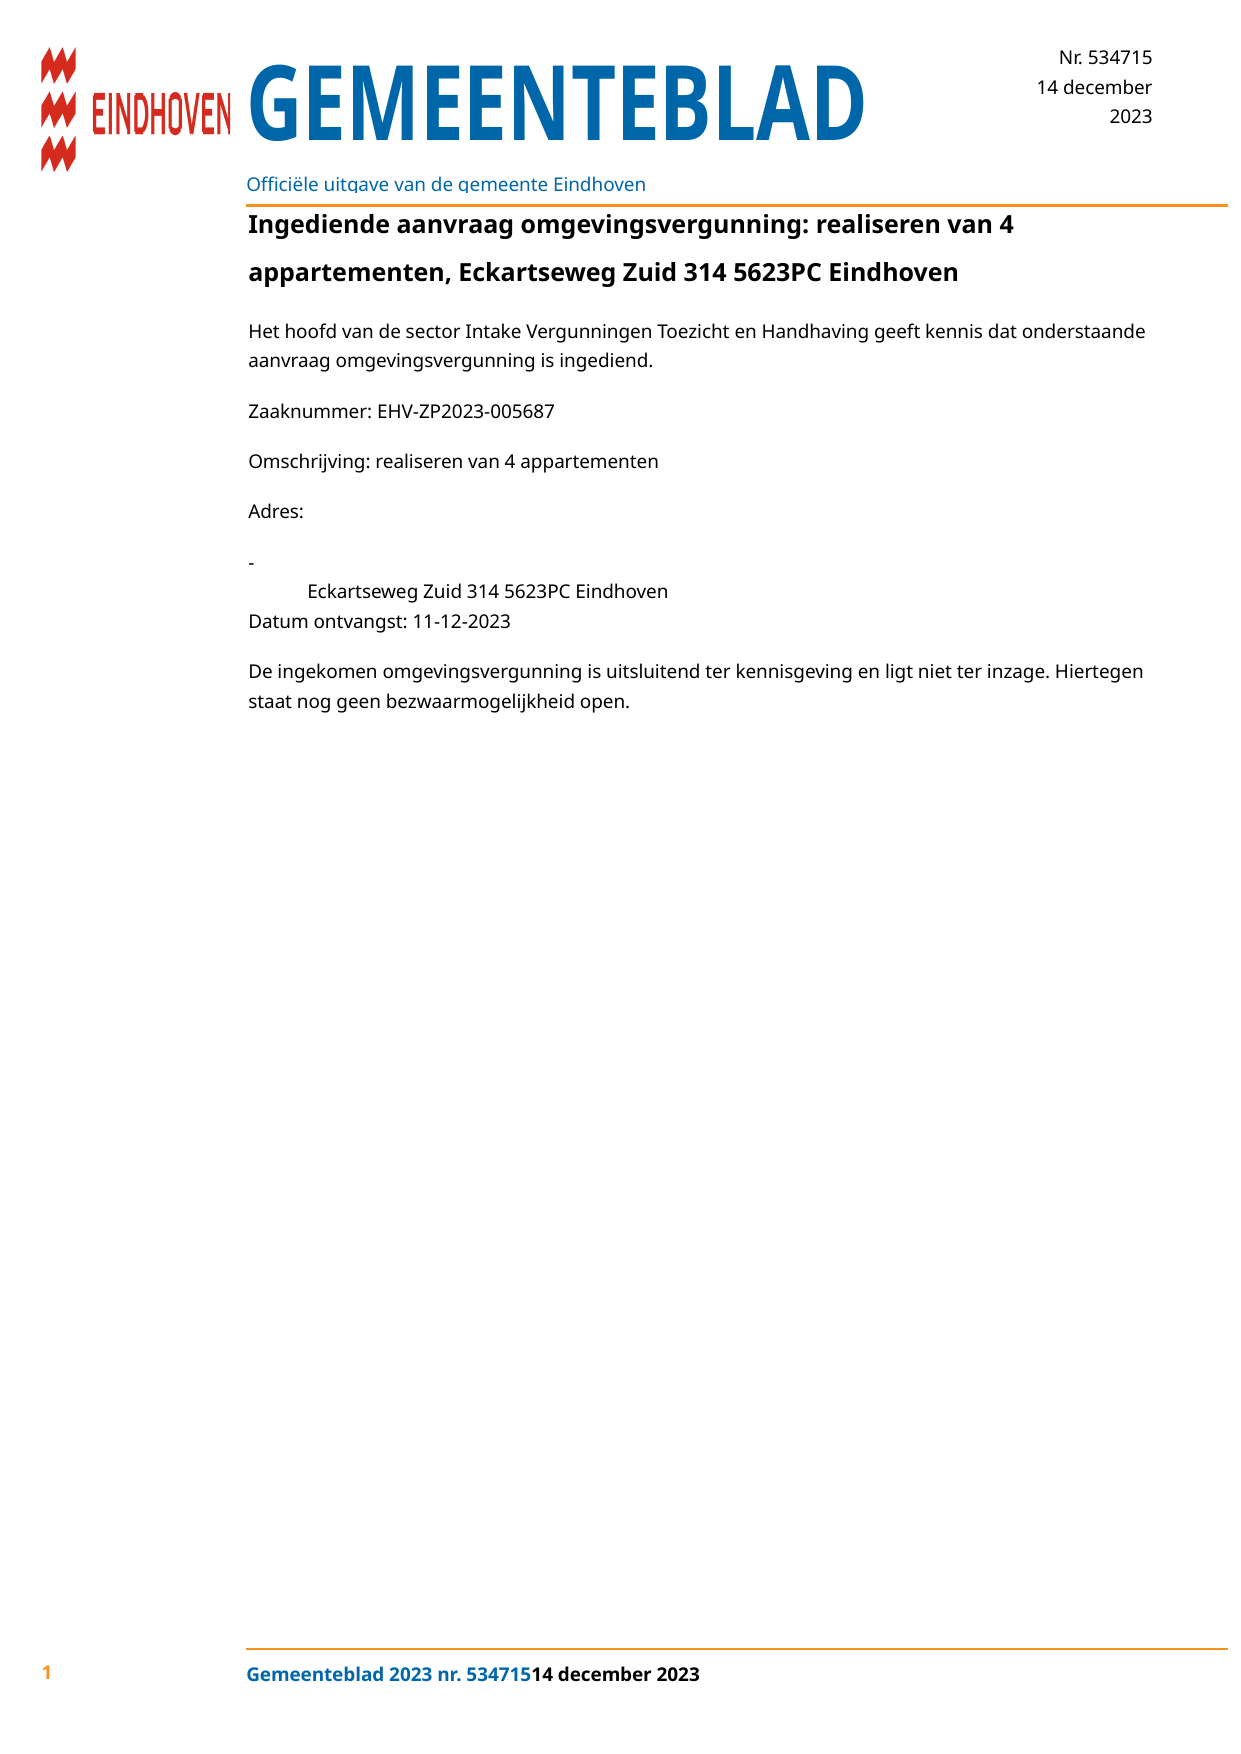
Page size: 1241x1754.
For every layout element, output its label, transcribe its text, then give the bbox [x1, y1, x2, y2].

text Omschrijving: realiseren van 4 appartementen [248, 448, 1152, 474]
text Ingediende aanvraag omgevingsvergunning: realiseren van 4 appartementen, Eckartseweg Zuid 314 5623PC Eindhoven [248, 207, 1152, 288]
picture [41, 47, 231, 172]
text De ingekomen omgevingsvergunning is uitsluitend ter kennisgeving en ligt niet ter inzage. Hiertegen staat nog geen bezwaarmogelijkheid open. [248, 659, 1152, 714]
text Zaaknummer: EHV-ZP2023-005687 [248, 398, 1152, 424]
text Adres: [248, 499, 1152, 524]
text Het hoofd van de sector Intake Vergunningen Toezicht en Handhaving geeft kennis dat onderstaande aanvraag omgevingsvergunning is ingediend. [248, 318, 1152, 373]
text Datum ontvangst: 11-12-2023 [248, 608, 1152, 634]
list Eckartseweg Zuid 314 5623PC Eindhoven [248, 579, 1152, 604]
